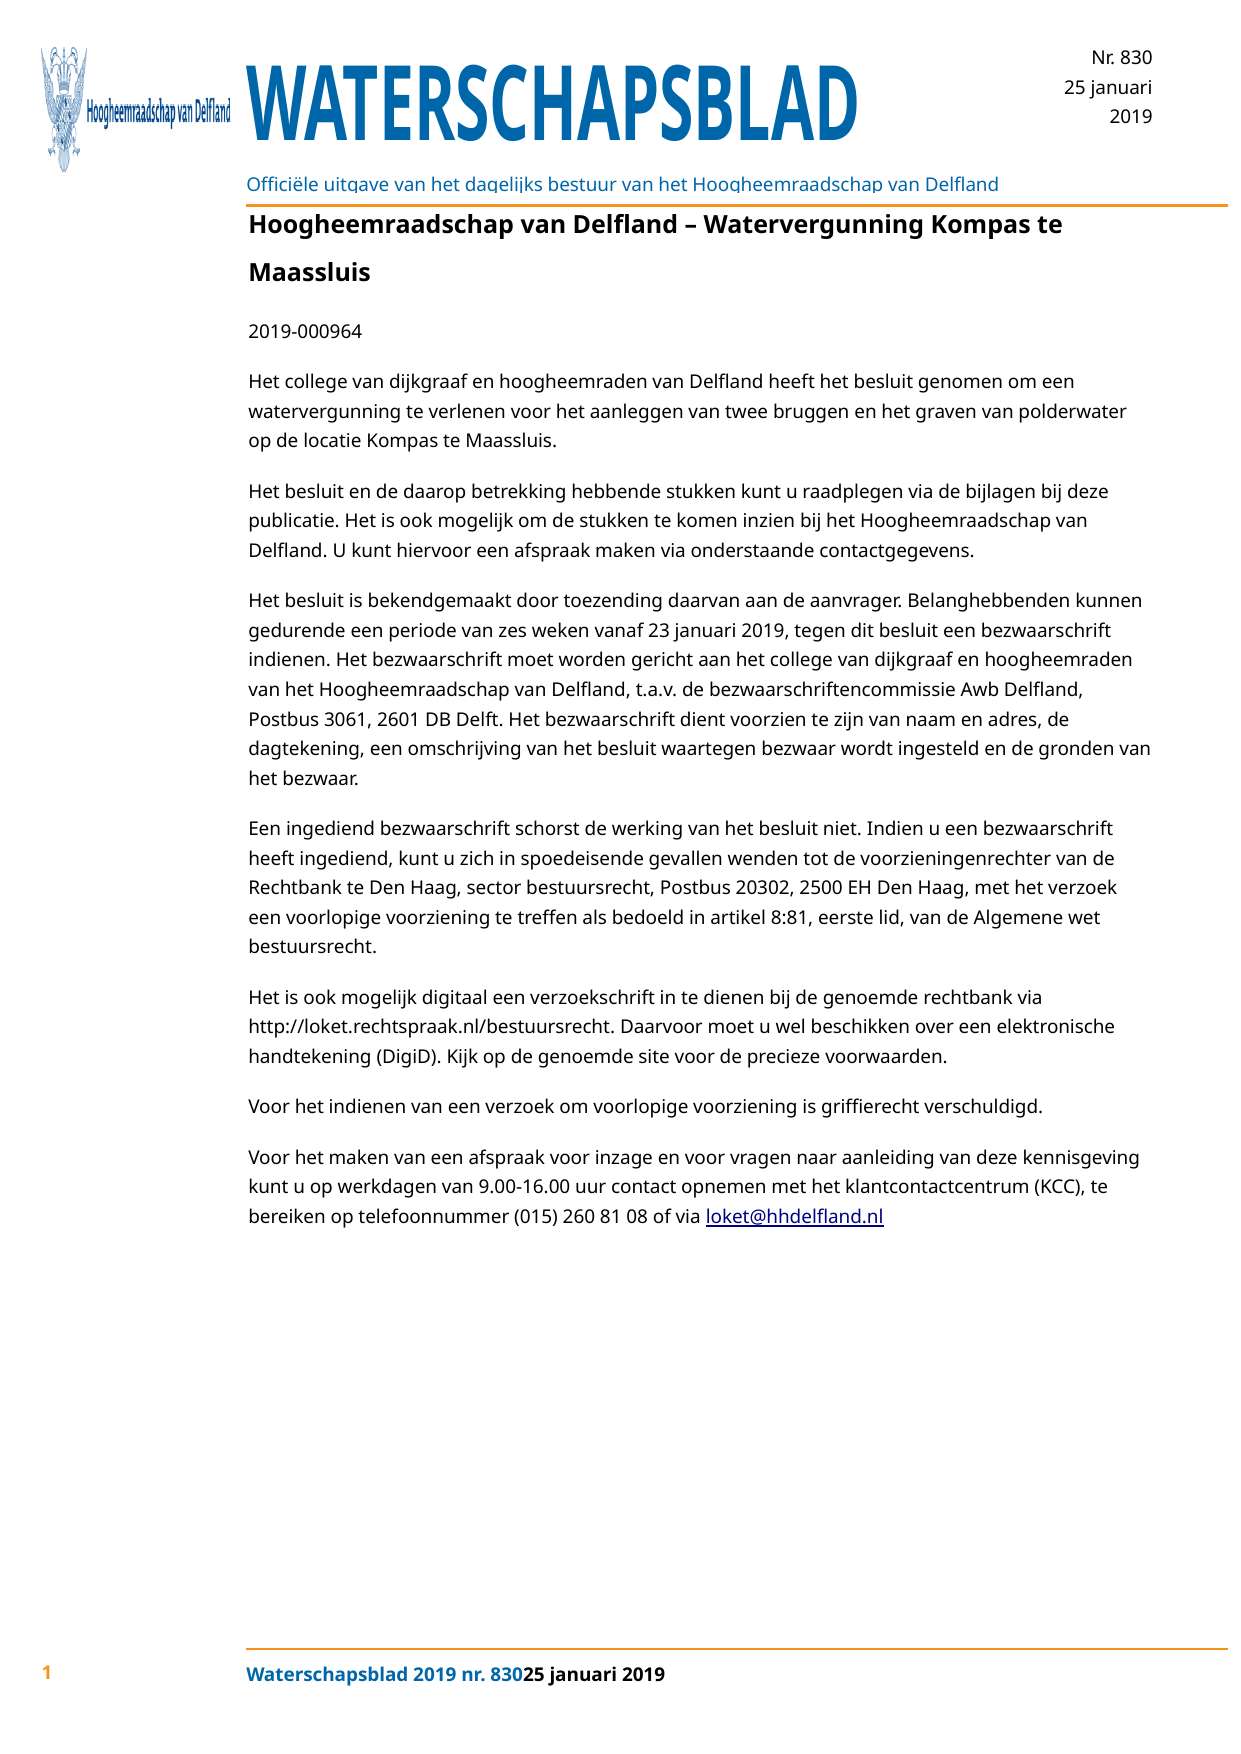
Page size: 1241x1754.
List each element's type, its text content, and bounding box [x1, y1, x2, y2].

text 2019-000964 [248, 318, 1152, 344]
text Voor het indienen van een verzoek om voorlopige voorziening is griffierecht verschuldigd. [248, 1094, 1152, 1119]
text Voor het maken van een afspraak voor inzage en voor vragen naar aanleiding van deze kennisgeving kunt u op werkdagen van 9.00-16.00 uur contact opnemen met het klantcontactcentrum (KCC), te bereiken op telefoonnummer (015) 260 81 08 of via loket@hhdelfland.nl [248, 1144, 1152, 1229]
text Het besluit is bekendgemaakt door toezending daarvan aan de aanvrager. Belanghebbenden kunnen gedurende een periode van zes weken vanaf 23 januari 2019, tegen dit besluit een bezwaarschrift indienen. Het bezwaarschrift moet worden gericht aan het college van dijkgraaf en hoogheemraden van het Hoogheemraadschap van Delfland, t.a.v. de bezwaarschriftencommissie Awb Delfland, Postbus 3061, 2601 DB Delft. Het bezwaarschrift dient voorzien te zijn van naam en adres, de dagtekening, een omschrijving van het besluit waartegen bezwaar wordt ingesteld en de gronden van het bezwaar. [248, 587, 1152, 791]
text Het is ook mogelijk digitaal een verzoekschrift in te dienen bij de genoemde rechtbank via http://loket.rechtspraak.nl/bestuursrecht. Daarvoor moet u wel beschikken over een elektronische handtekening (DigiD). Kijk op de genoemde site voor de precieze voorwaarden. [248, 984, 1152, 1069]
picture [41, 47, 231, 172]
text Het college van dijkgraaf en hoogheemraden van Delfland heeft het besluit genomen om een watervergunning te verlenen voor het aanleggen van twee bruggen en het graven van polderwater op de locatie Kompas te Maassluis. [248, 368, 1152, 453]
text Hoogheemraadschap van Delfland – Watervergunning Kompas te Maassluis [248, 207, 1152, 288]
text Het besluit en de daarop betrekking hebbende stukken kunt u raadplegen via de bijlagen bij deze publicatie. Het is ook mogelijk om de stukken te komen inzien bij het Hoogheemraadschap van Delfland. U kunt hiervoor een afspraak maken via onderstaande contactgegevens. [248, 478, 1152, 563]
text Een ingediend bezwaarschrift schorst de werking van het besluit niet. Indien u een bezwaarschrift heeft ingediend, kunt u zich in spoedeisende gevallen wenden tot de voorzieningenrechter van de Rechtbank te Den Haag, sector bestuursrecht, Postbus 20302, 2500 EH Den Haag, met het verzoek een voorlopige voorziening te treffen als bedoeld in artikel 8:81, eerste lid, van de Algemene wet bestuursrecht. [248, 815, 1152, 959]
